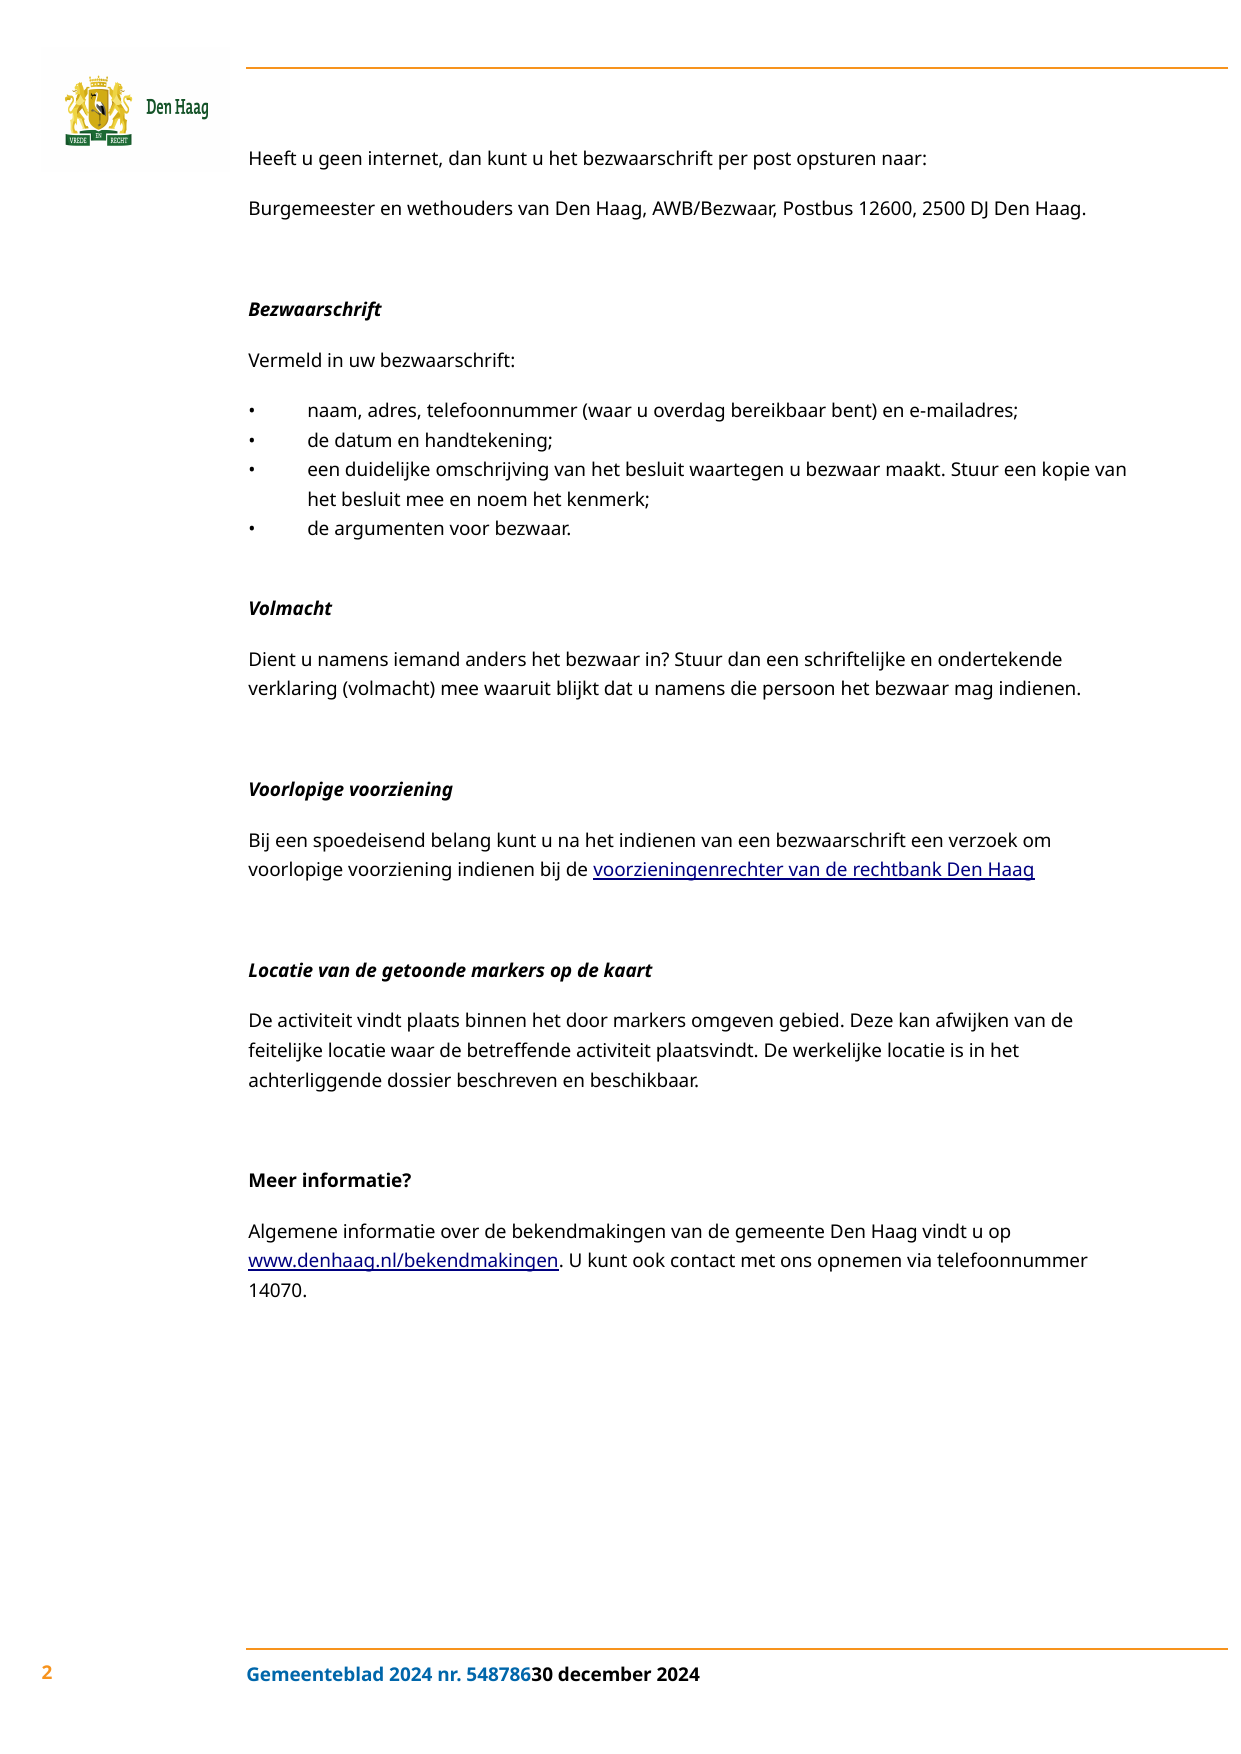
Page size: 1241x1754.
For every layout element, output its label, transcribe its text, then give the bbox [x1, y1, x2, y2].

list een duidelijke omschrijving van het besluit waartegen u bezwaar maakt. Stuur een kopie van het besluit mee en noem het kenmerk; [248, 456, 1152, 512]
text De activiteit vindt plaats binnen het door markers omgeven gebied. Deze kan afwijken van de feitelijke locatie waar de betreffende activiteit plaatsvindt. De werkelijke locatie is in het achterliggende dossier beschreven en beschikbaar. [248, 1008, 1152, 1093]
text Voorlopige voorziening [248, 776, 1152, 802]
list de argumenten voor bezwaar. [248, 516, 1152, 541]
list de datum en handtekening; [248, 427, 1152, 453]
text Vermeld in uw bezwaarschrift: [248, 347, 1152, 373]
text Meer informatie? [248, 1168, 1152, 1193]
text Burgemeester en wethouders van Den Haag, AWB/Bezwaar, Postbus 12600, 2500 DJ Den Haag. [248, 196, 1152, 221]
picture [41, 47, 231, 172]
text Algemene informatie over de bekendmakingen van de gemeente Den Haag vindt u op www.denhaag.nl/bekendmakingen. U kunt ook contact met ons opnemen via telefoonnummer 14070. [248, 1218, 1152, 1303]
text Heeft u geen internet, dan kunt u het bezwaarschrift per post opsturen naar: [248, 145, 1152, 171]
text Locatie van de getoonde markers op de kaart [248, 957, 1152, 983]
text Dient u namens iemand anders het bezwaar in? Stuur dan een schriftelijke en ondertekende verklaring (volmacht) mee waaruit blijkt dat u namens die persoon het bezwaar mag indienen. [248, 646, 1152, 701]
list naam, adres, telefoonnummer (waar u overdag bereikbaar bent) en e-mailadres; [248, 397, 1152, 423]
text Bij een spoedeisend belang kunt u na het indienen van een bezwaarschrift een verzoek om voorlopige voorziening indienen bij de voorzieningenrechter van de rechtbank Den Haag [248, 827, 1152, 882]
text Bezwaarschrift [248, 296, 1152, 322]
text Volmacht [248, 596, 1152, 621]
